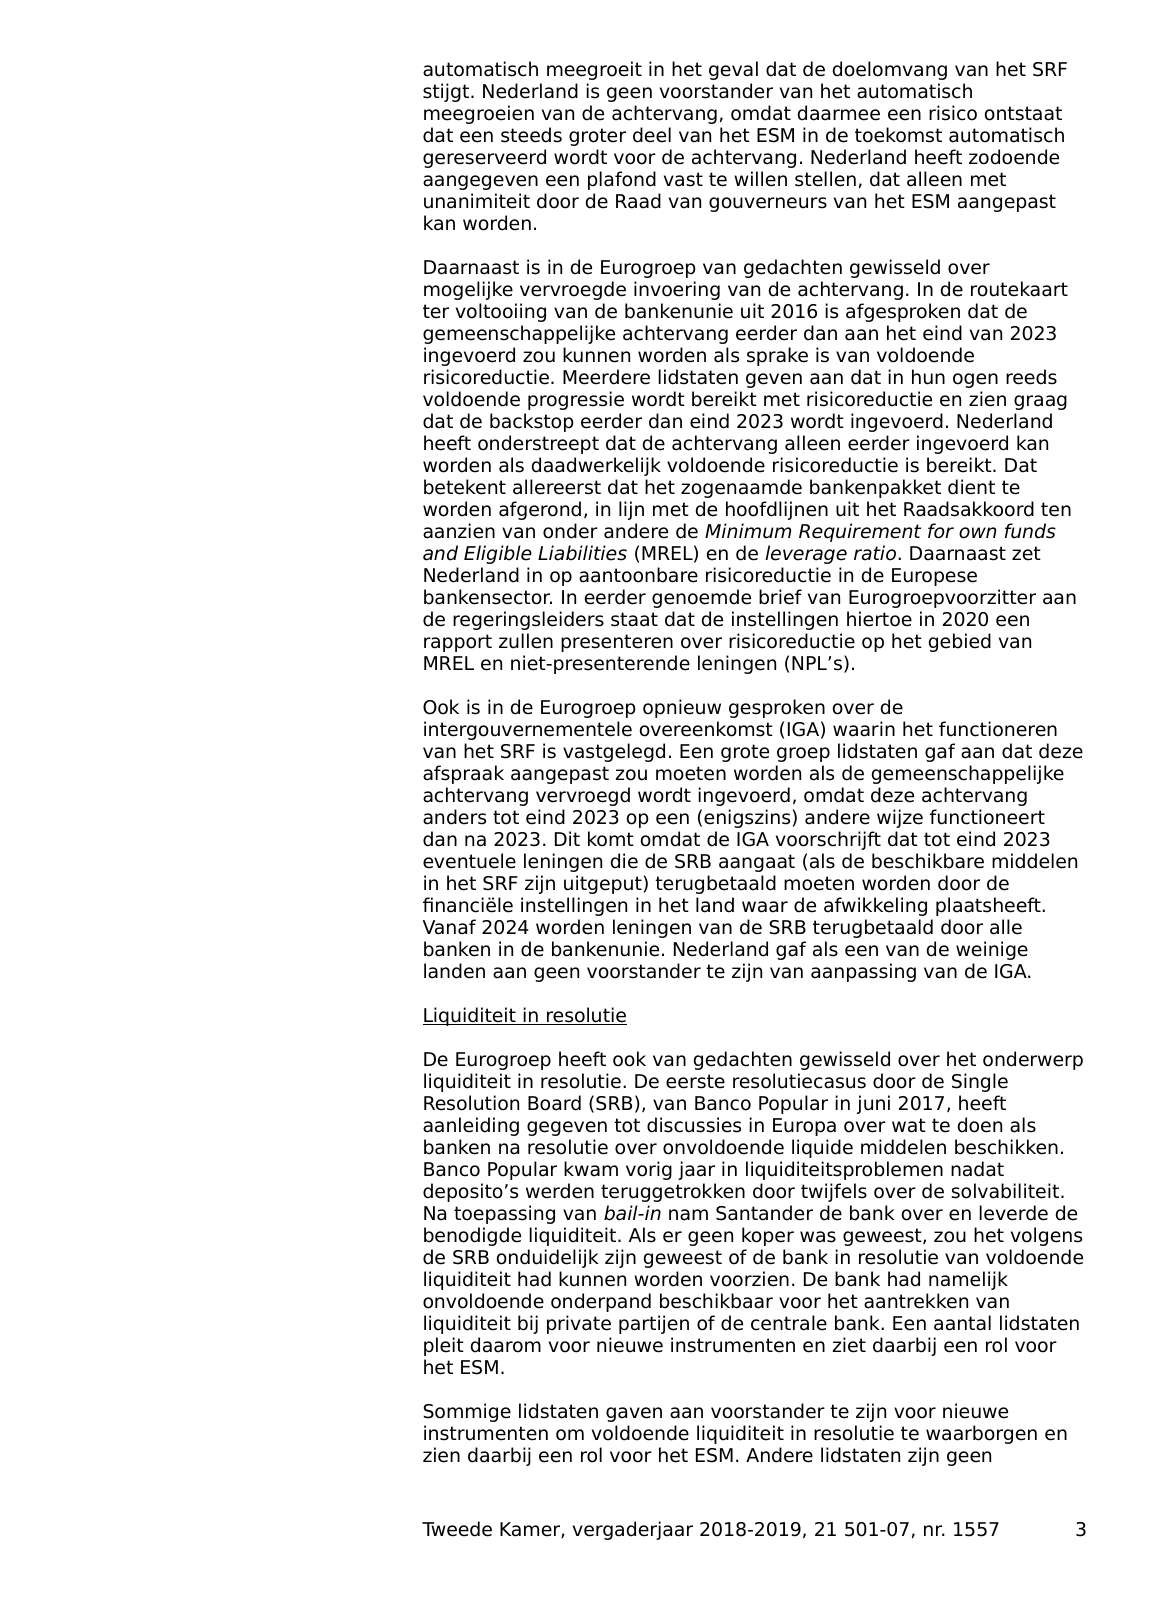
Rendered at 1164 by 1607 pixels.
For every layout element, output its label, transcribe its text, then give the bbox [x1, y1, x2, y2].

text Sommige lidstaten gaven aan voorstander te zijn voor nieuwe instrumenten om voldoende liquiditeit in resolutie te waarborgen en zien daarbij een rol voor het ESM. Andere lidstaten zijn geen [422, 1401, 1087, 1467]
subtitle Liquiditeit in resolutie [422, 1005, 1087, 1027]
text automatisch meegroeit in het geval dat de doelomvang van het SRF stijgt. Nederland is geen voorstander van het automatisch meegroeien van de achtervang, omdat daarmee een risico ontstaat dat een steeds groter deel van het ESM in de toekomst automatisch gereserveerd wordt voor de achtervang. Nederland heeft zodoende aangegeven een plafond vast te willen stellen, dat alleen met unanimiteit door de Raad van gouverneurs van het ESM aangepast kan worden. [422, 59, 1087, 235]
text Daarnaast is in de Eurogroep van gedachten gewisseld over mogelijke vervroegde invoering van de achtervang. In de routekaart ter voltooiing van de bankenunie uit 2016 is afgesproken dat de gemeenschappelijke achtervang eerder dan aan het eind van 2023 ingevoerd zou kunnen worden als sprake is van voldoende risicoreductie. Meerdere lidstaten geven aan dat in hun ogen reeds voldoende progressie wordt bereikt met risicoreductie en zien graag dat de backstop eerder dan eind 2023 wordt ingevoerd. Nederland heeft onderstreept dat de achtervang alleen eerder ingevoerd kan worden als daadwerkelijk voldoende risicoreductie is bereikt. Dat betekent allereerst dat het zogenaamde bankenpakket dient te worden afgerond, in lijn met de hoofdlijnen uit het Raadsakkoord ten aanzien van onder andere de Minimum Requirement for own funds and Eligible Liabilities (MREL) en de leverage ratio. Daarnaast zet Nederland in op aantoonbare risicoreductie in de Europese bankensector. In eerder genoemde brief van Eurogroepvoorzitter aan de regeringsleiders staat dat de instellingen hiertoe in 2020 een rapport zullen presenteren over risicoreductie op het gebied van MREL en niet-presenterende leningen (NPL’s). [422, 257, 1087, 675]
text De Eurogroep heeft ook van gedachten gewisseld over het onderwerp liquiditeit in resolutie. De eerste resolutiecasus door de Single Resolution Board (SRB), van Banco Popular in juni 2017, heeft aanleiding gegeven tot discussies in Europa over wat te doen als banken na resolutie over onvoldoende liquide middelen beschikken. Banco Popular kwam vorig jaar in liquiditeitsproblemen nadat deposito’s werden teruggetrokken door twijfels over de solvabiliteit. Na toepassing van bail-in nam Santander de bank over en leverde de benodigde liquiditeit. Als er geen koper was geweest, zou het volgens de SRB onduidelijk zijn geweest of de bank in resolutie van voldoende liquiditeit had kunnen worden voorzien. De bank had namelijk onvoldoende onderpand beschikbaar voor het aantrekken van liquiditeit bij private partijen of de centrale bank. Een aantal lidstaten pleit daarom voor nieuwe instrumenten en ziet daarbij een rol voor het ESM. [422, 1049, 1087, 1379]
text Ook is in de Eurogroep opnieuw gesproken over de intergouvernementele overeenkomst (IGA) waarin het functioneren van het SRF is vastgelegd. Een grote groep lidstaten gaf aan dat deze afspraak aangepast zou moeten worden als de gemeenschappelijke achtervang vervroegd wordt ingevoerd, omdat deze achtervang anders tot eind 2023 op een (enigszins) andere wijze functioneert dan na 2023. Dit komt omdat de IGA voorschrijft dat tot eind 2023 eventuele leningen die de SRB aangaat (als de beschikbare middelen in het SRF zijn uitgeput) terugbetaald moeten worden door de financiële instellingen in het land waar de afwikkeling plaatsheeft. Vanaf 2024 worden leningen van de SRB terugbetaald door alle banken in de bankenunie. Nederland gaf als een van de weinige landen aan geen voorstander te zijn van aanpassing van de IGA. [422, 697, 1087, 983]
